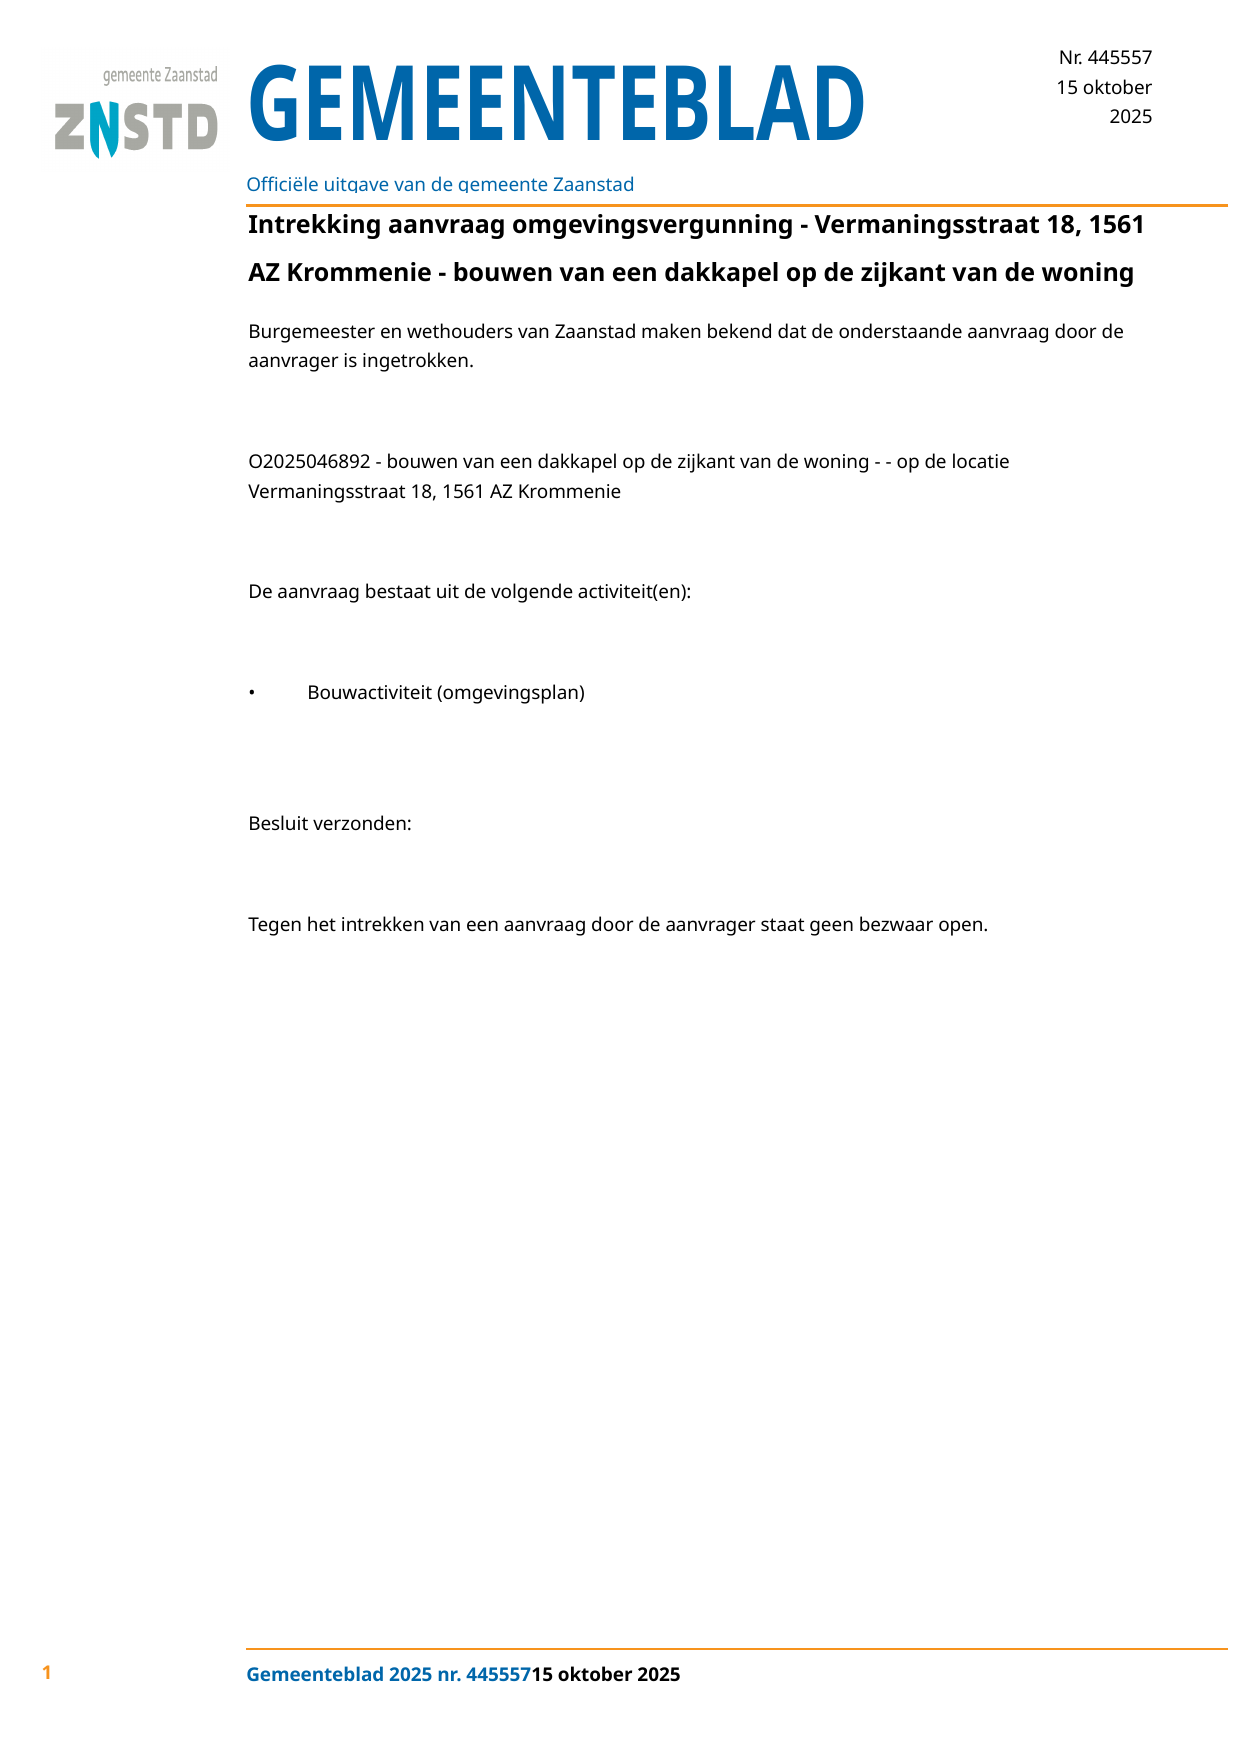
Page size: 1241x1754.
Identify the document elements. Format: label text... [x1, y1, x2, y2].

text Tegen het intrekken van een aanvraag door de aanvrager staat geen bezwaar open. [248, 911, 1152, 937]
list Bouwactiviteit (omgevingsplan) [248, 679, 1152, 705]
text De aanvraag bestaat uit de volgende activiteit(en): [248, 579, 1152, 604]
text Besluit verzonden: [248, 810, 1152, 836]
text O2025046892 - bouwen van een dakkapel op de zijkant van de woning - - op de locatie Vermaningsstraat 18, 1561 AZ Krommenie [248, 448, 1152, 504]
text Burgemeester en wethouders van Zaanstad maken bekend dat de onderstaande aanvraag door de aanvrager is ingetrokken. [248, 318, 1152, 373]
picture [41, 47, 231, 172]
text Intrekking aanvraag omgevingsvergunning - Vermaningsstraat 18, 1561 AZ Krommenie - bouwen van een dakkapel op de zijkant van de woning [248, 207, 1152, 288]
